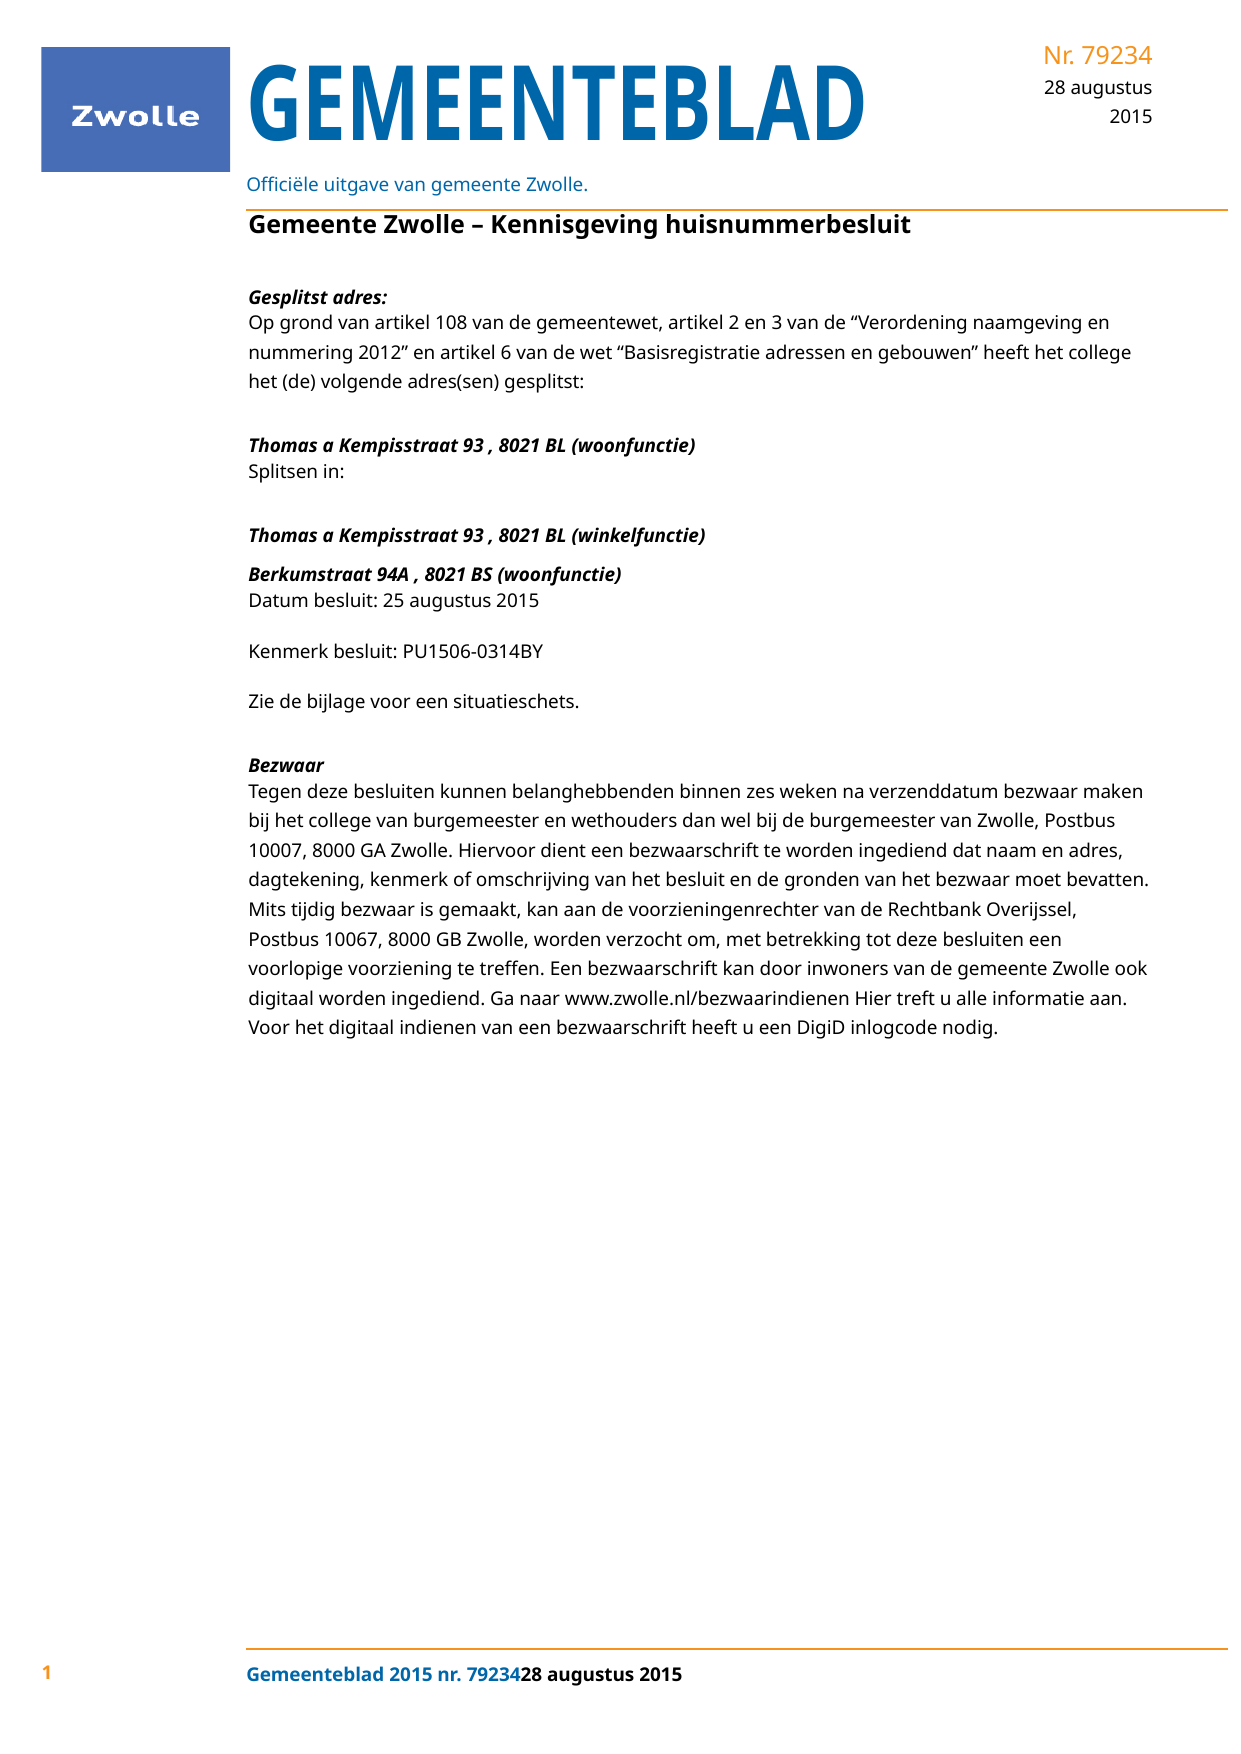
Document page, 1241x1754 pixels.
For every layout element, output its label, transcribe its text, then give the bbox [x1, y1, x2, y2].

text Gesplitst adres: [248, 284, 1152, 309]
text Kenmerk besluit: PU1506-0314BY [248, 638, 1152, 663]
text Thomas a Kempisstraat 93 , 8021 BL (woonfunctie) [248, 433, 1152, 458]
text Bezwaar [248, 752, 1152, 778]
text Splitsen in: [248, 458, 1152, 484]
text Berkumstraat 94A , 8021 BS (woonfunctie) [248, 562, 1152, 587]
text Zie de bijlage voor een situatieschets. [248, 688, 1152, 714]
text Gemeente Zwolle – Kennisgeving huisnummerbesluit [248, 211, 1152, 241]
picture [41, 47, 231, 172]
text Op grond van artikel 108 van de gemeentewet, artikel 2 en 3 van de “Verordening naamgeving en nummering 2012” en artikel 6 van de wet “Basisregistratie adressen en gebouwen” heeft het college het (de) volgende adres(sen) gesplitst: [248, 309, 1152, 394]
text Thomas a Kempisstraat 93 , 8021 BL (winkelfunctie) [248, 522, 1152, 548]
text Datum besluit: 25 augustus 2015 [248, 587, 1152, 613]
text Tegen deze besluiten kunnen belanghebbenden binnen zes weken na verzenddatum bezwaar maken bij het college van burgemeester en wethouders dan wel bij de burgemeester van Zwolle, Postbus 10007, 8000 GA Zwolle. Hiervoor dient een bezwaarschrift te worden ingediend dat naam en adres, dagtekening, kenmerk of omschrijving van het besluit en de gronden van het bezwaar moet bevatten. Mits tijdig bezwaar is gemaakt, kan aan de voorzieningenrechter van de Rechtbank Overijssel, Postbus 10067, 8000 GB Zwolle, worden verzocht om, met betrekking tot deze besluiten een voorlopige voorziening te treffen. Een bezwaarschrift kan door inwoners van de gemeente Zwolle ook digitaal worden ingediend. Ga naar www.zwolle.nl/bezwaarindienen Hier treft u alle informatie aan. Voor het digitaal indienen van een bezwaarschrift heeft u een DigiD inlogcode nodig. [248, 778, 1152, 1040]
